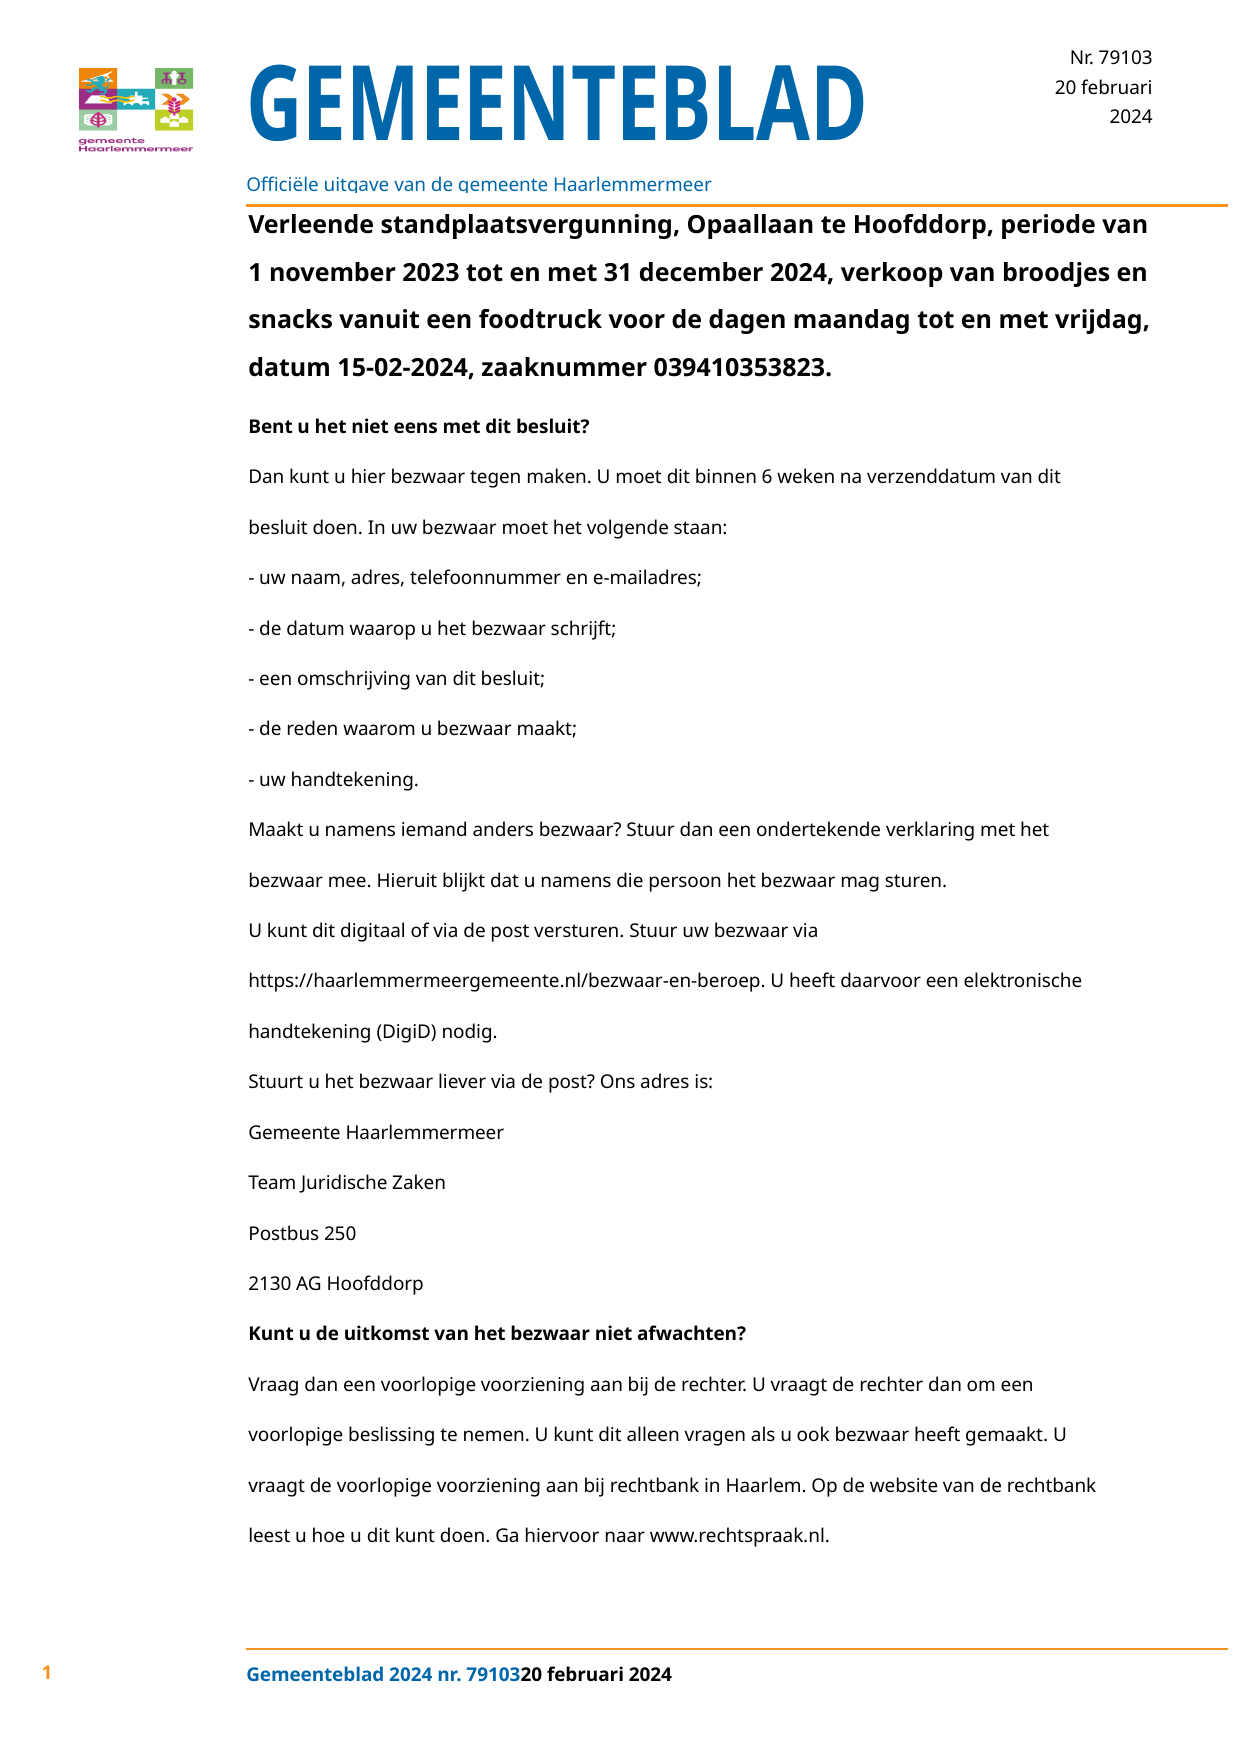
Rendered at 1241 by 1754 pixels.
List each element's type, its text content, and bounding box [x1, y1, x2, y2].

text voorlopige beslissing te nemen. U kunt dit alleen vragen als u ook bezwaar heeft gemaakt. U [248, 1421, 1152, 1447]
text - een omschrijving van dit besluit; [248, 665, 1152, 691]
text - uw naam, adres, telefoonnummer en e-mailadres; [248, 564, 1152, 590]
picture [41, 47, 231, 172]
text Verleende standplaatsvergunning, Opaallaan te Hoofddorp, periode van 1 november 2023 tot en met 31 december 2024, verkoop van broodjes en snacks vanuit een foodtruck voor de dagen maandag tot en met vrijdag, datum 15-02-2024, zaaknummer 039410353823. [248, 207, 1152, 384]
text bezwaar mee. Hieruit blijkt dat u namens die persoon het bezwaar mag sturen. [248, 867, 1152, 893]
text Postbus 250 [248, 1220, 1152, 1246]
text U kunt dit digitaal of via de post versturen. Stuur uw bezwaar via [248, 917, 1152, 943]
text Bent u het niet eens met dit besluit? [248, 413, 1152, 439]
text vraagt de voorlopige voorziening aan bij rechtbank in Haarlem. Op de website van de rechtbank [248, 1472, 1152, 1498]
text Team Juridische Zaken [248, 1169, 1152, 1195]
text Dan kunt u hier bezwaar tegen maken. U moet dit binnen 6 weken na verzenddatum van dit [248, 463, 1152, 489]
text leest u hoe u dit kunt doen. Ga hiervoor naar www.rechtspraak.nl. [248, 1522, 1152, 1548]
text - uw handtekening. [248, 766, 1152, 792]
text besluit doen. In uw bezwaar moet het volgende staan: [248, 514, 1152, 540]
text Stuurt u het bezwaar liever via de post? Ons adres is: [248, 1068, 1152, 1094]
text handtekening (DigiD) nodig. [248, 1018, 1152, 1044]
text - de datum waarop u het bezwaar schrijft; [248, 615, 1152, 641]
text 2130 AG Hoofddorp [248, 1270, 1152, 1296]
text https://haarlemmermeergemeente.nl/bezwaar-en-beroep. U heeft daarvoor een elektronische [248, 968, 1152, 993]
text - de reden waarom u bezwaar maakt; [248, 716, 1152, 741]
text Gemeente Haarlemmermeer [248, 1119, 1152, 1145]
text Maakt u namens iemand anders bezwaar? Stuur dan een ondertekende verklaring met het [248, 816, 1152, 842]
text Kunt u de uitkomst van het bezwaar niet afwachten? [248, 1321, 1152, 1346]
text Vraag dan een voorlopige voorziening aan bij de rechter. U vraagt de rechter dan om een [248, 1371, 1152, 1397]
